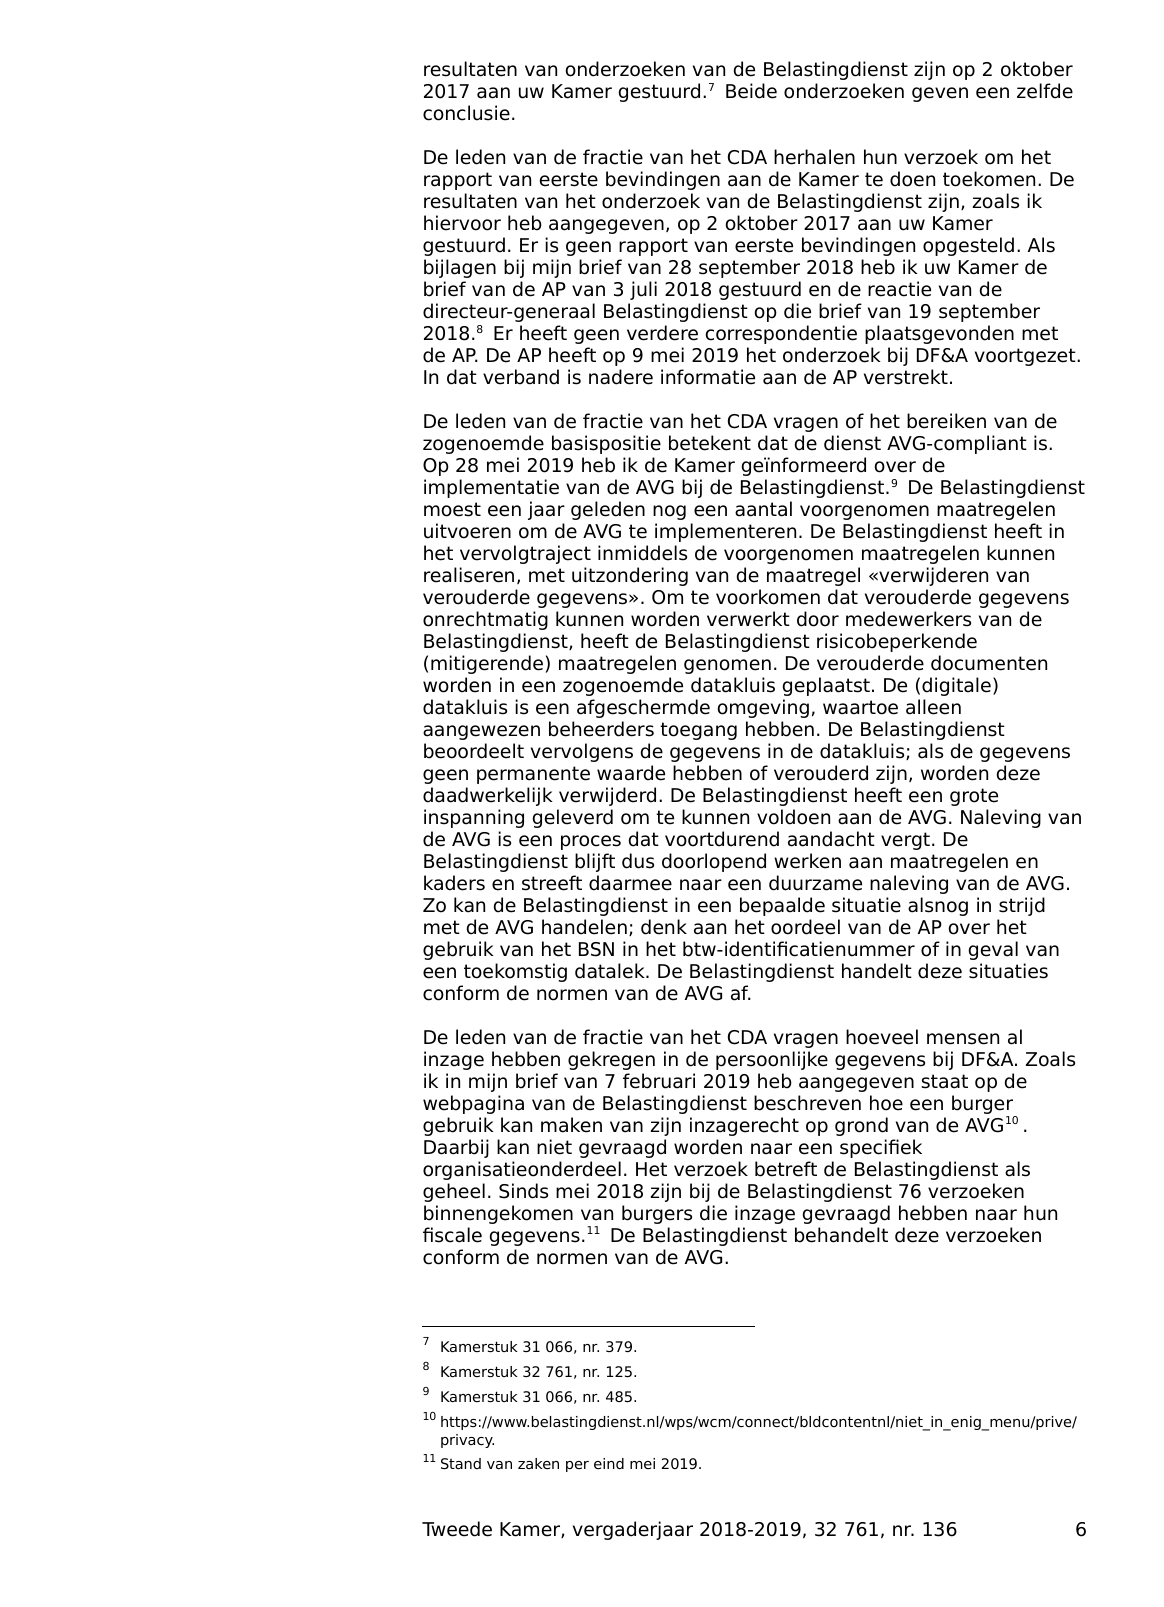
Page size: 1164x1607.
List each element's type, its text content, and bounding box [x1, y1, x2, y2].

text De leden van de fractie van het CDA vragen of het bereiken van de zogenoemde basispositie betekent dat de dienst AVG-compliant is. Op 28 mei 2019 heb ik de Kamer geïnformeerd over de implementatie van de AVG bij de Belastingdienst. De Belastingdienst moest een jaar geleden nog een aantal voorgenomen maatregelen uitvoeren om de AVG te implementeren. De Belastingdienst heeft in het vervolgtraject inmiddels de voorgenomen maatregelen kunnen realiseren, met uitzondering van de maatregel «verwijderen van verouderde gegevens». Om te voorkomen dat verouderde gegevens onrechtmatig kunnen worden verwerkt door medewerkers van de Belastingdienst, heeft de Belastingdienst risicobeperkende (mitigerende) maatregelen genomen. De verouderde documenten worden in een zogenoemde datakluis geplaatst. De (digitale) datakluis is een afgeschermde omgeving, waartoe alleen aangewezen beheerders toegang hebben. De Belastingdienst beoordeelt vervolgens de gegevens in de datakluis; als de gegevens geen permanente waarde hebben of verouderd zijn, worden deze daadwerkelijk verwijderd. De Belastingdienst heeft een grote inspanning geleverd om te kunnen voldoen aan de AVG. Naleving van de AVG is een proces dat voortdurend aandacht vergt. De Belastingdienst blijft dus doorlopend werken aan maatregelen en kaders en streeft daarmee naar een duurzame naleving van de AVG. Zo kan de Belastingdienst in een bepaalde situatie alsnog in strijd met de AVG handelen; denk aan het oordeel van de AP over het gebruik van het BSN in het btw-identificatienummer of in geval van een toekomstig datalek. De Belastingdienst handelt deze situaties conform de normen van de AVG af. [422, 411, 1087, 1004]
text resultaten van onderzoeken van de Belastingdienst zijn op 2 oktober 2017 aan uw Kamer gestuurd. Beide onderzoeken geven een zelfde conclusie. [422, 59, 1087, 125]
text https://www.belastingdienst.nl/wps/wcm/connect/bldcontentnl/niet_in_enig_menu/prive/privacy. [422, 1410, 1087, 1449]
text Stand van zaken per eind mei 2019. [422, 1452, 1087, 1474]
text Kamerstuk 31 066, nr. 379. [422, 1335, 1087, 1357]
text Kamerstuk 32 761, nr. 125. [422, 1360, 1087, 1382]
text De leden van de fractie van het CDA vragen hoeveel mensen al inzage hebben gekregen in de persoonlijke gegevens bij DF&A. Zoals ik in mijn brief van 7 februari 2019 heb aangegeven staat op de webpagina van de Belastingdienst beschreven hoe een burger gebruik kan maken van zijn inzagerecht op grond van de AVG. Daarbij kan niet gevraagd worden naar een specifiek organisatieonderdeel. Het verzoek betreft de Belastingdienst als geheel. Sinds mei 2018 zijn bij de Belastingdienst 76 verzoeken binnengekomen van burgers die inzage gevraagd hebben naar hun fiscale gegevens. De Belastingdienst behandelt deze verzoeken conform de normen van de AVG. [422, 1027, 1087, 1268]
text De leden van de fractie van het CDA herhalen hun verzoek om het rapport van eerste bevindingen aan de Kamer te doen toekomen. De resultaten van het onderzoek van de Belastingdienst zijn, zoals ik hiervoor heb aangegeven, op 2 oktober 2017 aan uw Kamer gestuurd. Er is geen rapport van eerste bevindingen opgesteld. Als bijlagen bij mijn brief van 28 september 2018 heb ik uw Kamer de brief van de AP van 3 juli 2018 gestuurd en de reactie van de directeur-generaal Belastingdienst op die brief van 19 september 2018. Er heeft geen verdere correspondentie plaatsgevonden met de AP. De AP heeft op 9 mei 2019 het onderzoek bij DF&A voortgezet. In dat verband is nadere informatie aan de AP verstrekt. [422, 147, 1087, 389]
text Kamerstuk 31 066, nr. 485. [422, 1385, 1087, 1407]
